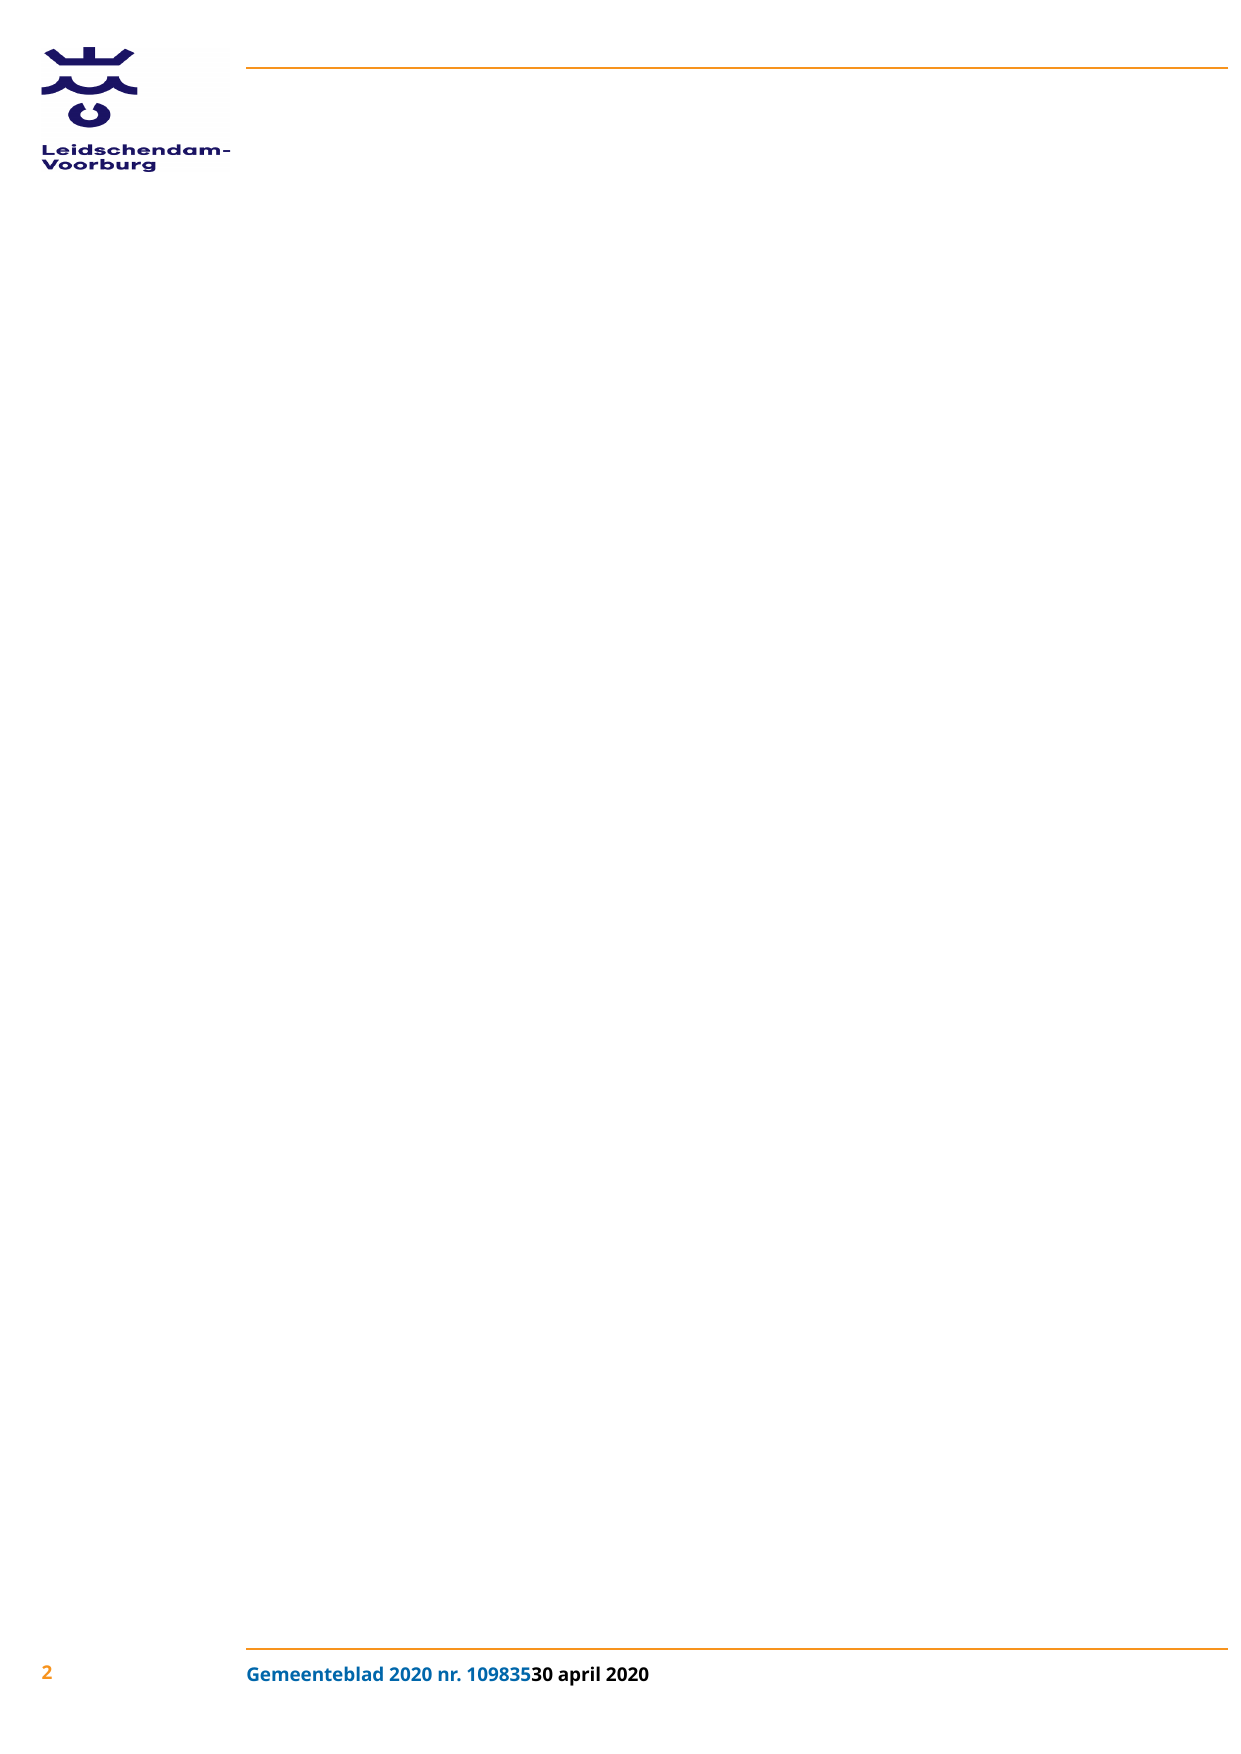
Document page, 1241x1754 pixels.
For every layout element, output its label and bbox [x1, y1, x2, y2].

picture [41, 47, 231, 172]
